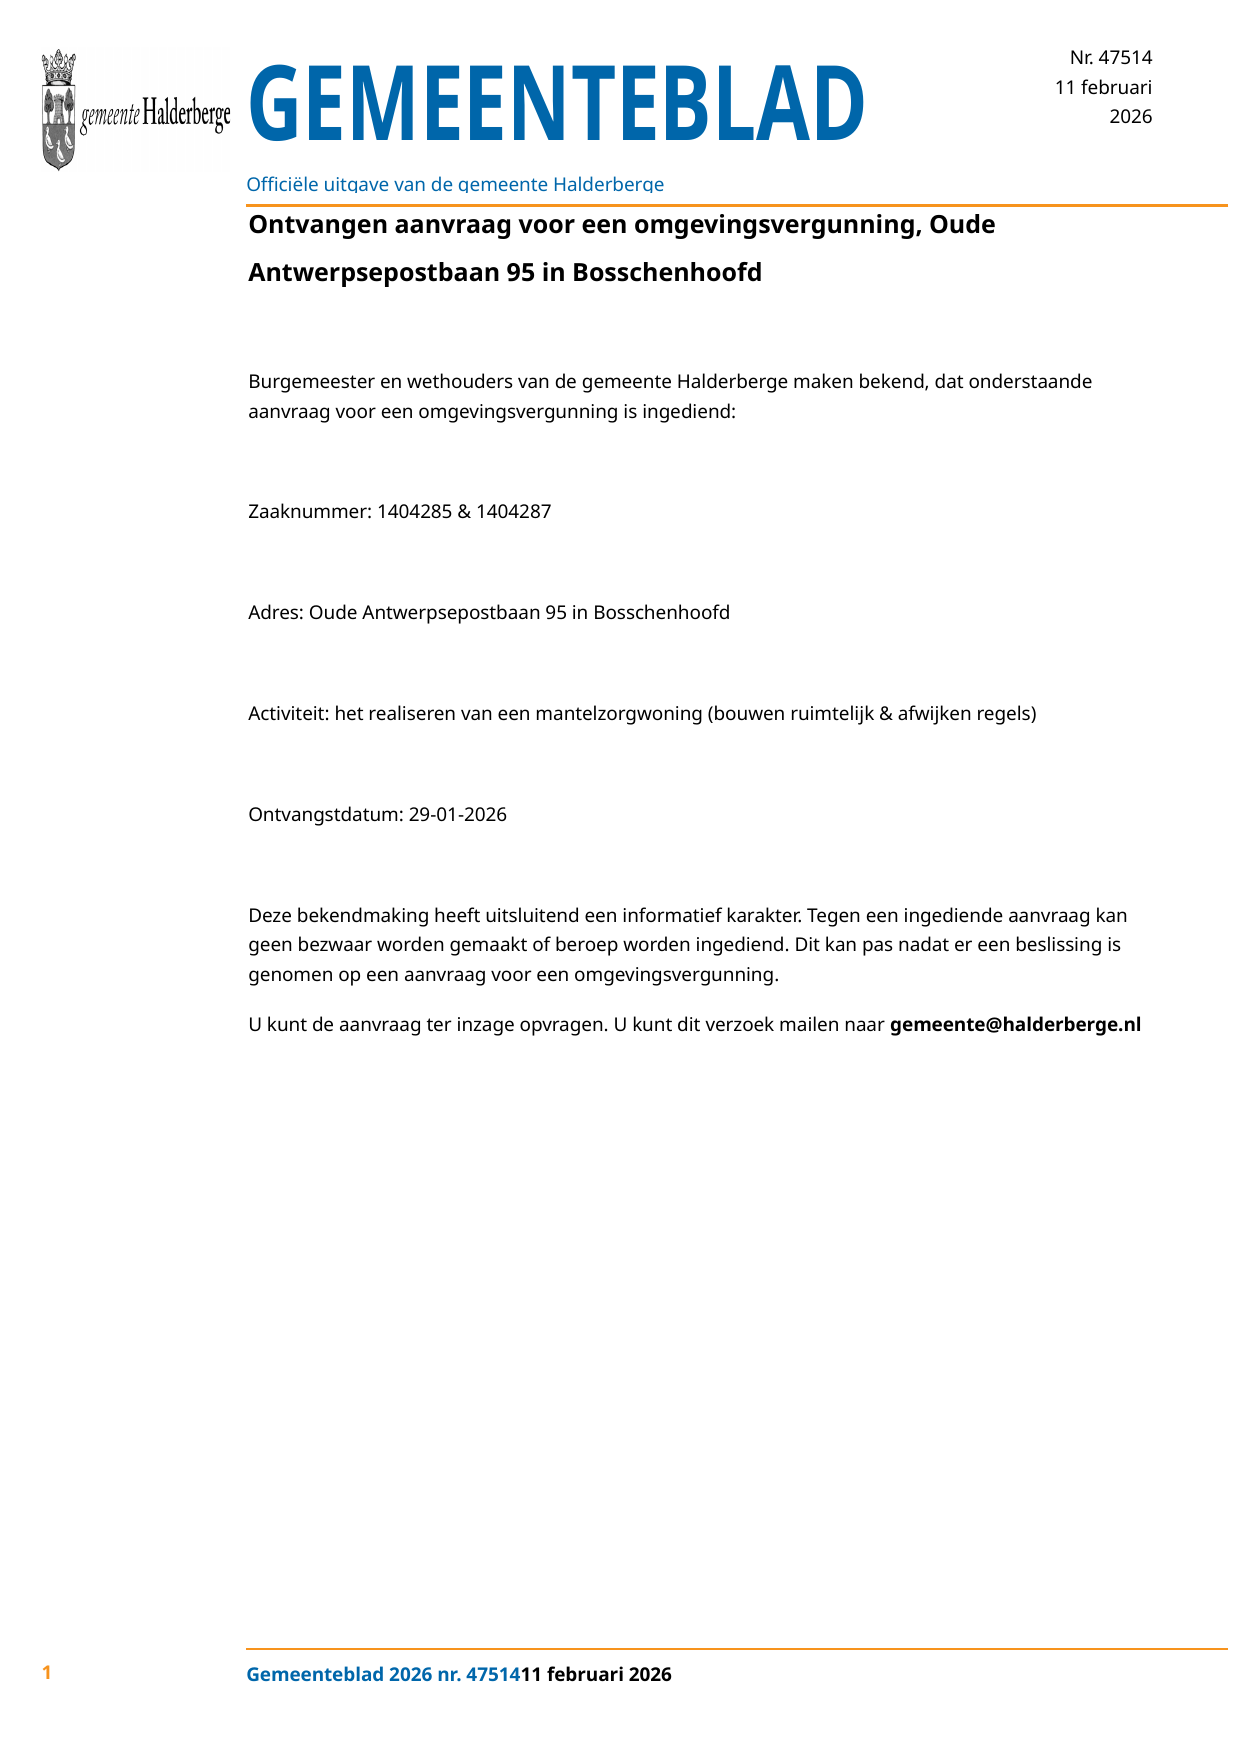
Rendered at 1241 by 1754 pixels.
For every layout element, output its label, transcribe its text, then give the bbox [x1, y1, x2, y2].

text Adres: Oude Antwerpsepostbaan 95 in Bosschenhoofd [248, 599, 1152, 625]
text Zaaknummer: 1404285 & 1404287 [248, 499, 1152, 524]
picture [41, 47, 231, 172]
text Deze bekendmaking heeft uitsluitend een informatief karakter. Tegen een ingediende aanvraag kan geen bezwaar worden gemaakt of beroep worden ingediend. Dit kan pas nadat er een beslissing is genomen op een aanvraag voor een omgevingsvergunning. [248, 902, 1152, 987]
text U kunt de aanvraag ter inzage opvragen. U kunt dit verzoek mailen naar gemeente@halderberge.nl [248, 1012, 1152, 1037]
text Ontvangen aanvraag voor een omgevingsvergunning, Oude Antwerpsepostbaan 95 in Bosschenhoofd [248, 207, 1152, 288]
text Burgemeester en wethouders van de gemeente Halderberge maken bekend, dat onderstaande aanvraag voor een omgevingsvergunning is ingediend: [248, 368, 1152, 424]
text Ontvangstdatum: 29-01-2026 [248, 801, 1152, 827]
text Activiteit: het realiseren van een mantelzorgwoning (bouwen ruimtelijk & afwijken regels) [248, 700, 1152, 726]
